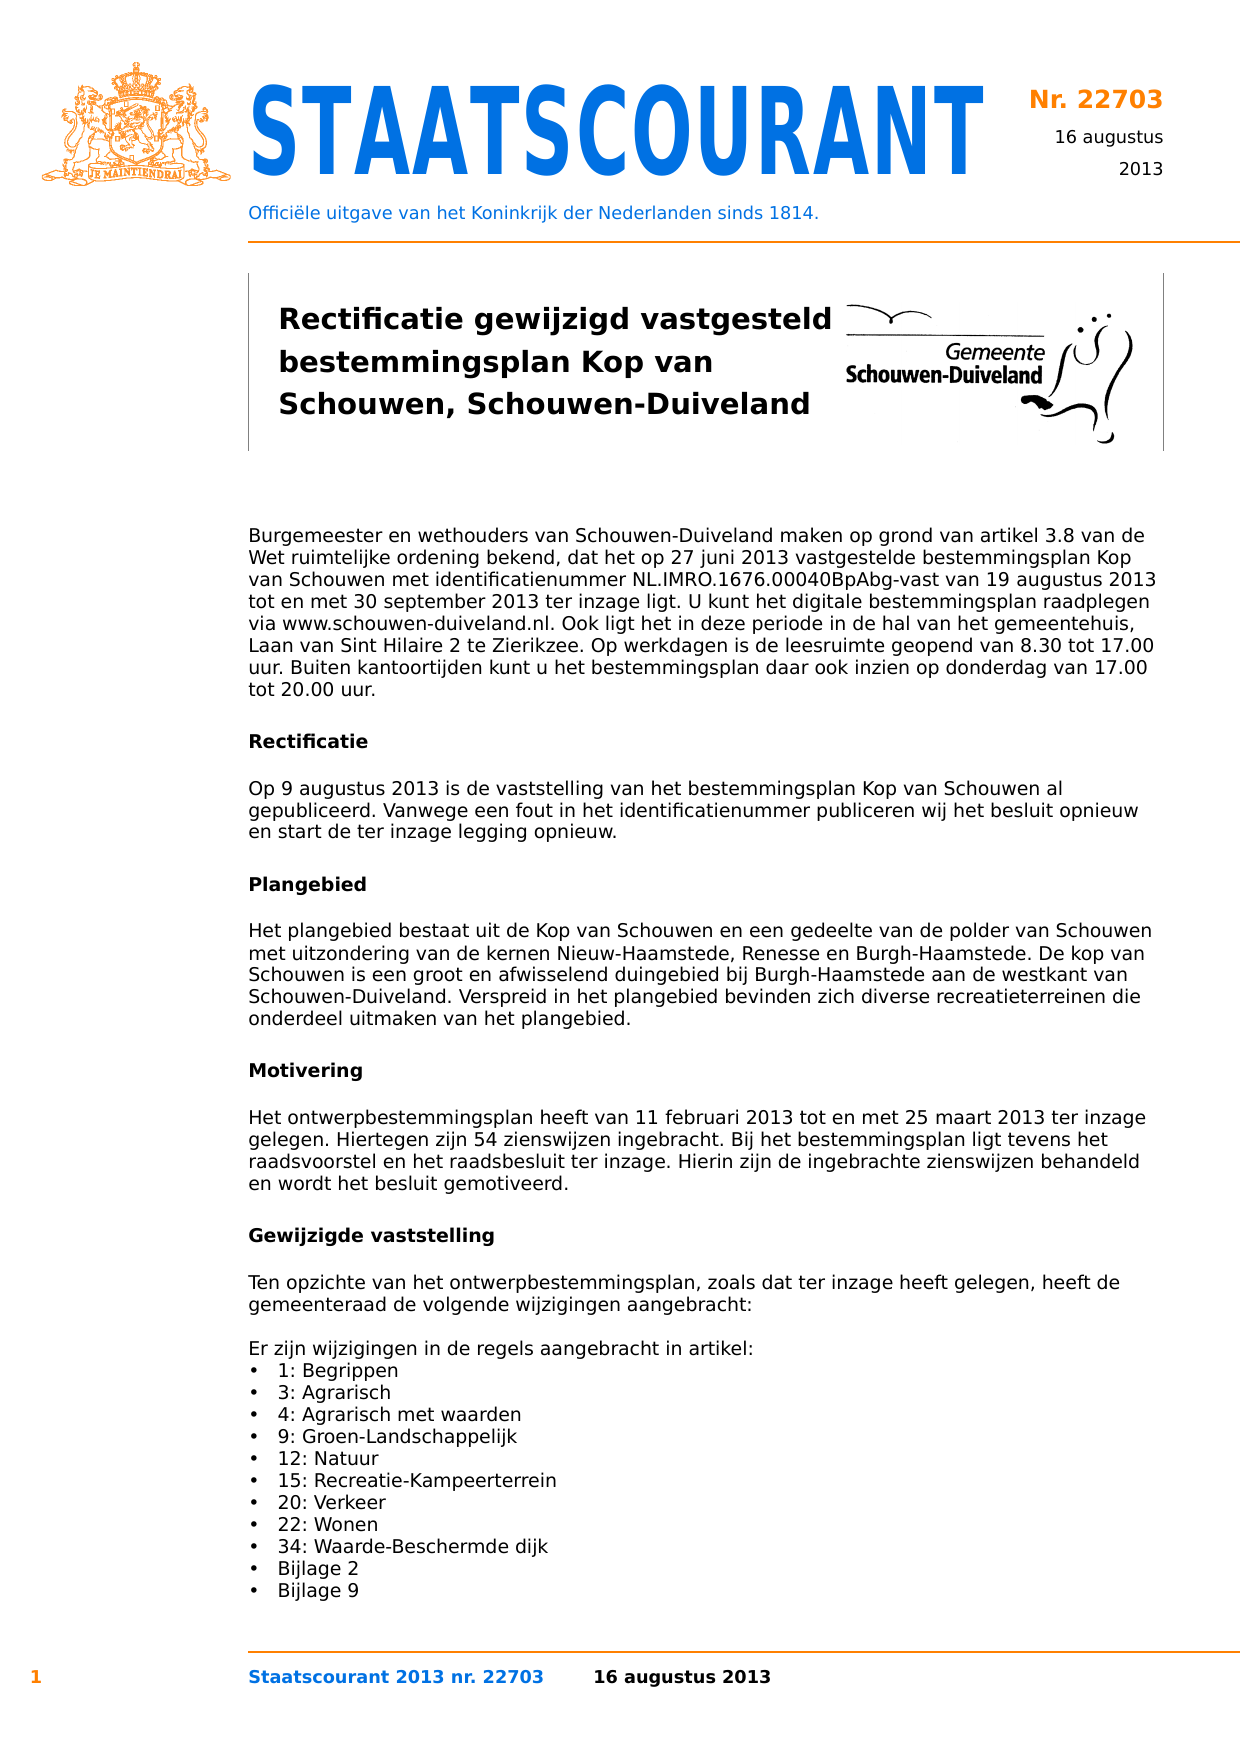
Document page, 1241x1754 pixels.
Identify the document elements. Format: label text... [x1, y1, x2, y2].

text • 34: Waarde-Beschermde dijk [248, 1536, 1163, 1558]
text • 15: Recreatie-Kampeerterrein [248, 1470, 1163, 1492]
subtitle Plangebied [248, 873, 1163, 895]
subtitle Gewijzigde vaststelling [248, 1225, 1163, 1247]
text • Bijlage 2 [248, 1558, 1163, 1580]
text Er zijn wijzigingen in de regels aangebracht in artikel: [248, 1338, 1163, 1360]
text • 12: Natuur [248, 1448, 1163, 1470]
subtitle Rectificatie gewijzigd vastgesteld bestemmingsplan Kop van Schouwen, Schouwen-Duiveland [249, 273, 1163, 451]
text • 22: Wonen [248, 1514, 1163, 1536]
text • 3: Agrarisch [248, 1382, 1163, 1404]
subtitle Motivering [248, 1060, 1163, 1082]
table_header Nr. 22703 [998, 62, 1240, 121]
text Burgemeester en wethouders van Schouwen-Duiveland maken op grond van artikel 3.8 van de Wet ruimtelijke ordening bekend, dat het op 27 juni 2013 vastgestelde bestemmingsplan Kop van Schouwen met identificatienummer NL.IMRO.1676.00040BpAbg-vast van 19 augustus 2013 tot en met 30 september 2013 ter inzage ligt. U kunt het digitale bestemmingsplan raadplegen via www.schouwen-duiveland.nl. Ook ligt het in deze periode in de hal van het gemeentehuis, Laan van Sint Hilaire 2 te Zierikzee. Op werkdagen is de leesruimte geopend van 8.30 tot 17.00 uur. Buiten kantoortijden kunt u het bestemmingsplan daar ook inzien op donderdag van 17.00 tot 20.00 uur. [248, 525, 1163, 701]
table_cell Officiële uitgave van het Koninkrijk der Nederlanden sinds 1814. [248, 203, 1240, 241]
text • Bijlage 9 [248, 1580, 1163, 1602]
subtitle Rectificatie [248, 731, 1163, 752]
text Ten opzichte van het ontwerpbestemmingsplan, zoals dat ter inzage heeft gelegen, heeft de gemeenteraad de volgende wijzigingen aangebracht: [248, 1272, 1163, 1316]
picture [844, 302, 1134, 445]
table_header STAATSCOURANT [248, 62, 998, 203]
text Het plangebied bestaat uit de Kop van Schouwen en een gedeelte van de polder van Schouwen met uitzondering van de kernen Nieuw-Haamstede, Renesse en Burgh-Haamstede. De kop van Schouwen is een groot en afwisselend duingebied bij Burgh-Haamstede aan de westkant van Schouwen-Duiveland. Verspreid in het plangebied bevinden zich diverse recreatieterreinen die onderdeel uitmaken van het plangebied. [248, 920, 1163, 1030]
table_cell 2013 [998, 153, 1240, 203]
text • 20: Verkeer [248, 1492, 1163, 1514]
table_cell 16 augustus [998, 121, 1240, 153]
table_header [25, 62, 248, 241]
text • 9: Groen-Landschappelijk [248, 1426, 1163, 1448]
text Het ontwerpbestemmingsplan heeft van 11 februari 2013 tot en met 25 maart 2013 ter inzage gelegen. Hiertegen zijn 54 zienswijzen ingebracht. Bij het bestemmingsplan ligt tevens het raadsvoorstel en het raadsbesluit ter inzage. Hierin zijn de ingebrachte zienswijzen behandeld en wordt het besluit gemotiveerd. [248, 1107, 1163, 1195]
text Op 9 augustus 2013 is de vaststelling van het bestemmingsplan Kop van Schouwen al gepubliceerd. Vanwege een fout in het identificatienummer publiceren wij het besluit opnieuw en start de ter inzage legging opnieuw. [248, 777, 1163, 843]
picture [41, 62, 231, 186]
text • 4: Agrarisch met waarden [248, 1404, 1163, 1426]
text • 1: Begrippen [248, 1360, 1163, 1382]
